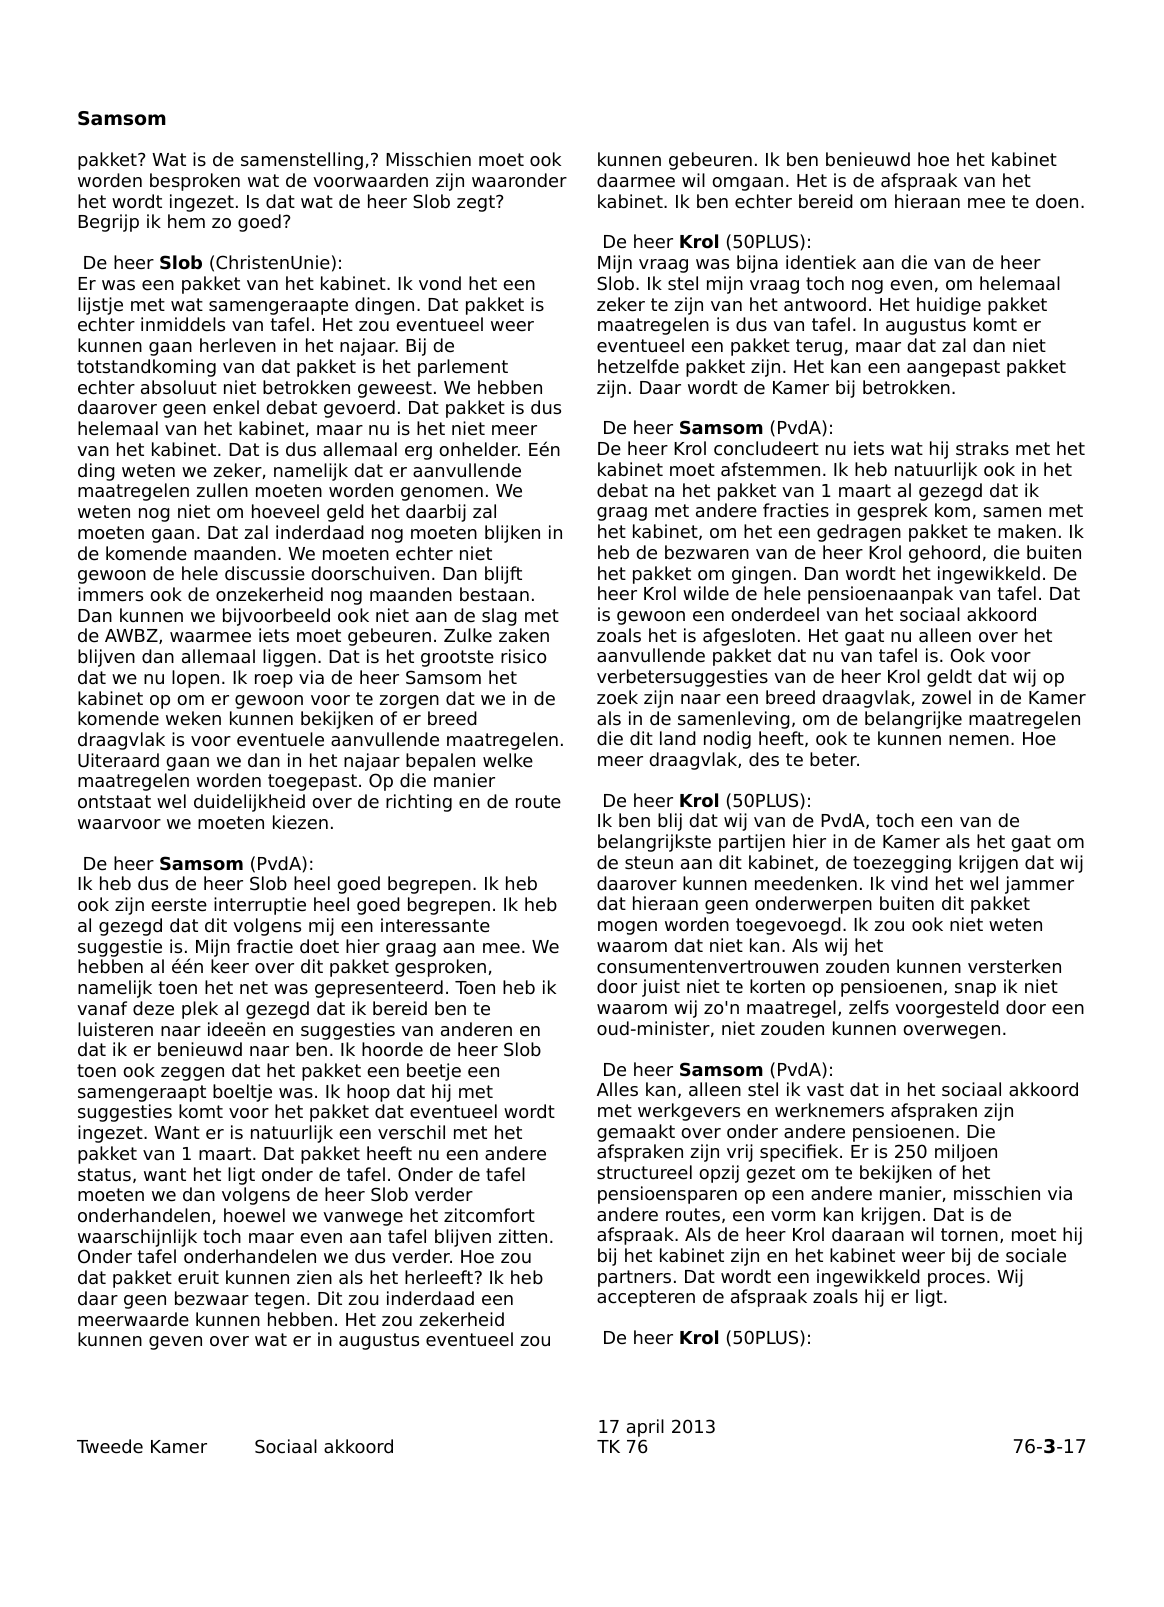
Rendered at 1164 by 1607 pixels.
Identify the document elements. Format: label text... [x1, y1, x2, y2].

text Ik heb dus de heer Slob heel goed begrepen. Ik heb ook zijn eerste interruptie heel goed begrepen. Ik heb al gezegd dat dit volgens mij een interessante suggestie is. Mijn fractie doet hier graag aan mee. We hebben al één keer over dit pakket gesproken, namelijk toen het net was gepresenteerd. Toen heb ik vanaf deze plek al gezegd dat ik bereid ben te luisteren naar ideeën en suggesties van anderen en dat ik er benieuwd naar ben. Ik hoorde de heer Slob toen ook zeggen dat het pakket een beetje een samengeraapt boeltje was. Ik hoop dat hij met suggesties komt voor het pakket dat eventueel wordt ingezet. Want er is natuurlijk een verschil met het pakket van 1 maart. Dat pakket heeft nu een andere status, want het ligt onder de tafel. Onder de tafel moeten we dan volgens de heer Slob verder onderhandelen, hoewel we vanwege het zitcomfort waarschijnlijk toch maar even aan tafel blijven zitten. Onder tafel onderhandelen we dus verder. Hoe zou dat pakket eruit kunnen zien als het herleeft? Ik heb daar geen bezwaar tegen. Dit zou inderdaad een meerwaarde kunnen hebben. Het zou zekerheid kunnen geven over wat er in augustus eventueel zou [77, 874, 567, 1351]
text De heer Krol (50PLUS): [596, 791, 1087, 811]
text Er was een pakket van het kabinet. Ik vond het een lijstje met wat samengeraapte dingen. Dat pakket is echter inmiddels van tafel. Het zou eventueel weer kunnen gaan herleven in het najaar. Bij de totstandkoming van dat pakket is het parlement echter absoluut niet betrokken geweest. We hebben daarover geen enkel debat gevoerd. Dat pakket is dus helemaal van het kabinet, maar nu is het niet meer van het kabinet. Dat is dus allemaal erg onhelder. Eén ding weten we zeker, namelijk dat er aanvullende maatregelen zullen moeten worden genomen. We weten nog niet om hoeveel geld het daarbij zal moeten gaan. Dat zal inderdaad nog moeten blijken in de komende maanden. We moeten echter niet gewoon de hele discussie doorschuiven. Dan blijft immers ook de onzekerheid nog maanden bestaan. Dan kunnen we bijvoorbeeld ook niet aan de slag met de AWBZ, waarmee iets moet gebeuren. Zulke zaken blijven dan allemaal liggen. Dat is het grootste risico dat we nu lopen. Ik roep via de heer Samsom het kabinet op om er gewoon voor te zorgen dat we in de komende weken kunnen bekijken of er breed draagvlak is voor eventuele aanvullende maatregelen. Uiteraard gaan we dan in het najaar bepalen welke maatregelen worden toegepast. Op die manier ontstaat wel duidelijkheid over de richting en de route waarvoor we moeten kiezen. [77, 274, 567, 833]
text De heer Krol (50PLUS): [596, 232, 1087, 253]
text Ik ben blij dat wij van de PvdA, toch een van de belangrijkste partijen hier in de Kamer als het gaat om de steun aan dit kabinet, de toezegging krijgen dat wij daarover kunnen meedenken. Ik vind het wel jammer dat hieraan geen onderwerpen buiten dit pakket mogen worden toegevoegd. Ik zou ook niet weten waarom dat niet kan. Als wij het consumentenvertrouwen zouden kunnen versterken door juist niet te korten op pensioenen, snap ik niet waarom wij zo'n maatregel, zelfs voorgesteld door een oud-minister, niet zouden kunnen overwegen. [596, 811, 1087, 1039]
text De heer Samsom (PvdA): [596, 418, 1087, 439]
text kunnen gebeuren. Ik ben benieuwd hoe het kabinet daarmee wil omgaan. Het is de afspraak van het kabinet. Ik ben echter bereid om hieraan mee te doen. [596, 150, 1087, 212]
text pakket? Wat is de samenstelling,? Misschien moet ook worden besproken wat de voorwaarden zijn waaronder het wordt ingezet. Is dat wat de heer Slob zegt? Begrijp ik hem zo goed? [77, 150, 567, 233]
text De heer Slob (ChristenUnie): [77, 253, 567, 274]
text Alles kan, alleen stel ik vast dat in het sociaal akkoord met werkgevers en werknemers afspraken zijn gemaakt over onder andere pensioenen. Die afspraken zijn vrij specifiek. Er is 250 miljoen structureel opzij gezet om te bekijken of het pensioensparen op een andere manier, misschien via andere routes, een vorm kan krijgen. Dat is de afspraak. Als de heer Krol daaraan wil tornen, moet hij bij het kabinet zijn en het kabinet weer bij de sociale partners. Dat wordt een ingewikkeld proces. Wij accepteren de afspraak zoals hij er ligt. [596, 1080, 1087, 1308]
text De heer Samsom (PvdA): [596, 1059, 1087, 1080]
text Mijn vraag was bijna identiek aan die van de heer Slob. Ik stel mijn vraag toch nog even, om helemaal zeker te zijn van het antwoord. Het huidige pakket maatregelen is dus van tafel. In augustus komt er eventueel een pakket terug, maar dat zal dan niet hetzelfde pakket zijn. Het kan een aangepast pakket zijn. Daar wordt de Kamer bij betrokken. [596, 253, 1087, 398]
text De heer Krol concludeert nu iets wat hij straks met het kabinet moet afstemmen. Ik heb natuurlijk ook in het debat na het pakket van 1 maart al gezegd dat ik graag met andere fracties in gesprek kom, samen met het kabinet, om het een gedragen pakket te maken. Ik heb de bezwaren van de heer Krol gehoord, die buiten het pakket om gingen. Dan wordt het ingewikkeld. De heer Krol wilde de hele pensioenaanpak van tafel. Dat is gewoon een onderdeel van het sociaal akkoord zoals het is afgesloten. Het gaat nu alleen over het aanvullende pakket dat nu van tafel is. Ook voor verbetersuggesties van de heer Krol geldt dat wij op zoek zijn naar een breed draagvlak, zowel in de Kamer als in de samenleving, om de belangrijke maatregelen die dit land nodig heeft, ook te kunnen nemen. Hoe meer draagvlak, des te beter. [596, 439, 1087, 771]
text De heer Krol (50PLUS): [596, 1328, 1087, 1349]
text De heer Samsom (PvdA): [77, 853, 567, 874]
